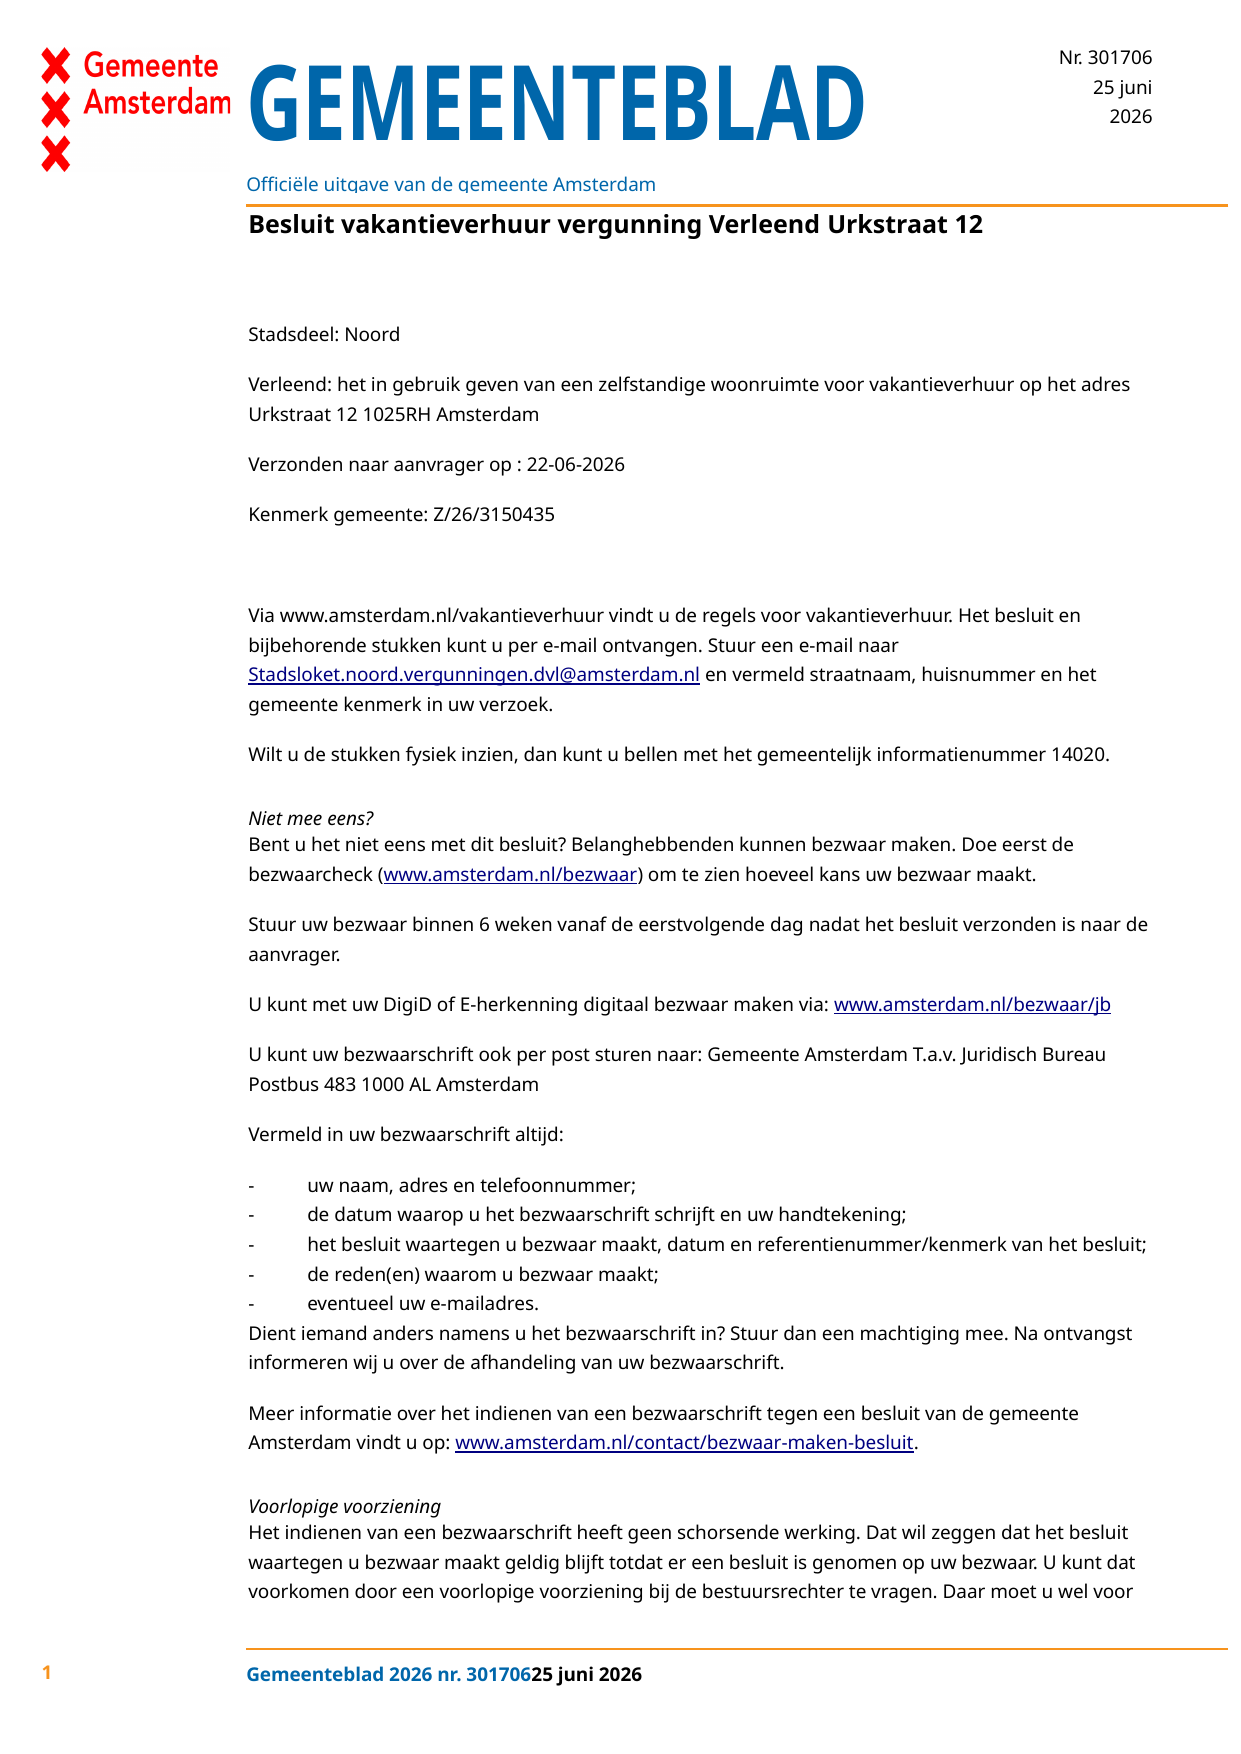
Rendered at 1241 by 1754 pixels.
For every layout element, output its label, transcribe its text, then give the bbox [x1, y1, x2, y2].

text Stuur uw bezwaar binnen 6 weken vanaf de eerstvolgende dag nadat het besluit verzonden is naar de aanvrager. [248, 911, 1152, 967]
text Het indienen van een bezwaarschrift heeft geen schorsende werking. Dat wil zeggen dat het besluit waartegen u bezwaar maakt geldig blijft totdat er een besluit is genomen op uw bezwaar. U kunt dat voorkomen door een voorlopige voorziening bij de bestuursrechter te vragen. Daar moet u wel voor [248, 1519, 1152, 1604]
list eventueel uw e-mailadres. [248, 1290, 1152, 1316]
text U kunt met uw DigiD of E-herkenning digitaal bezwaar maken via: www.amsterdam.nl/bezwaar/jb [248, 991, 1152, 1017]
list het besluit waartegen u bezwaar maakt, datum en referentienummer/kenmerk van het besluit; [248, 1231, 1152, 1257]
text Vermeld in uw bezwaarschrift altijd: [248, 1122, 1152, 1147]
list de datum waarop u het bezwaarschrift schrijft en uw handtekening; [248, 1202, 1152, 1227]
picture [41, 47, 231, 172]
text Stadsdeel: Noord [248, 321, 1152, 346]
list de reden(en) waarom u bezwaar maakt; [248, 1261, 1152, 1287]
text Niet mee eens? [248, 806, 1152, 831]
text Kenmerk gemeente: Z/26/3150435 [248, 502, 1152, 527]
text Verzonden naar aanvrager op : 22-06-2026 [248, 451, 1152, 477]
list uw naam, adres en telefoonnummer; [248, 1172, 1152, 1198]
text Verleend: het in gebruik geven van een zelfstandige woonruimte voor vakantieverhuur op het adres Urkstraat 12 1025RH Amsterdam [248, 371, 1152, 426]
text U kunt uw bezwaarschrift ook per post sturen naar: Gemeente Amsterdam T.a.v. Juridisch Bureau Postbus 483 1000 AL Amsterdam [248, 1042, 1152, 1097]
text Besluit vakantieverhuur vergunning Verleend Urkstraat 12 [248, 207, 1152, 241]
text Dient iemand anders namens u het bezwaarschrift in? Stuur dan een machtiging mee. Na ontvangst informeren wij u over de afhandeling van uw bezwaarschrift. [248, 1320, 1152, 1375]
text Voorlopige voorziening [248, 1493, 1152, 1519]
text Bent u het niet eens met dit besluit? Belanghebbenden kunnen bezwaar maken. Doe eerst de bezwaarcheck (www.amsterdam.nl/bezwaar) om te zien hoeveel kans uw bezwaar maakt. [248, 831, 1152, 887]
text Via www.amsterdam.nl/vakantieverhuur vindt u de regels voor vakantieverhuur. Het besluit en bijbehorende stukken kunt u per e-mail ontvangen. Stuur een e-mail naar Stadsloket.noord.vergunningen.dvl@amsterdam.nl en vermeld straatnaam, huisnummer en het gemeente kenmerk in uw verzoek. [248, 602, 1152, 717]
text Meer informatie over het indienen van een bezwaarschrift tegen een besluit van de gemeente Amsterdam vindt u op: www.amsterdam.nl/contact/bezwaar-maken-besluit. [248, 1400, 1152, 1455]
text Wilt u de stukken fysiek inzien, dan kunt u bellen met het gemeentelijk informatienummer 14020. [248, 742, 1152, 767]
